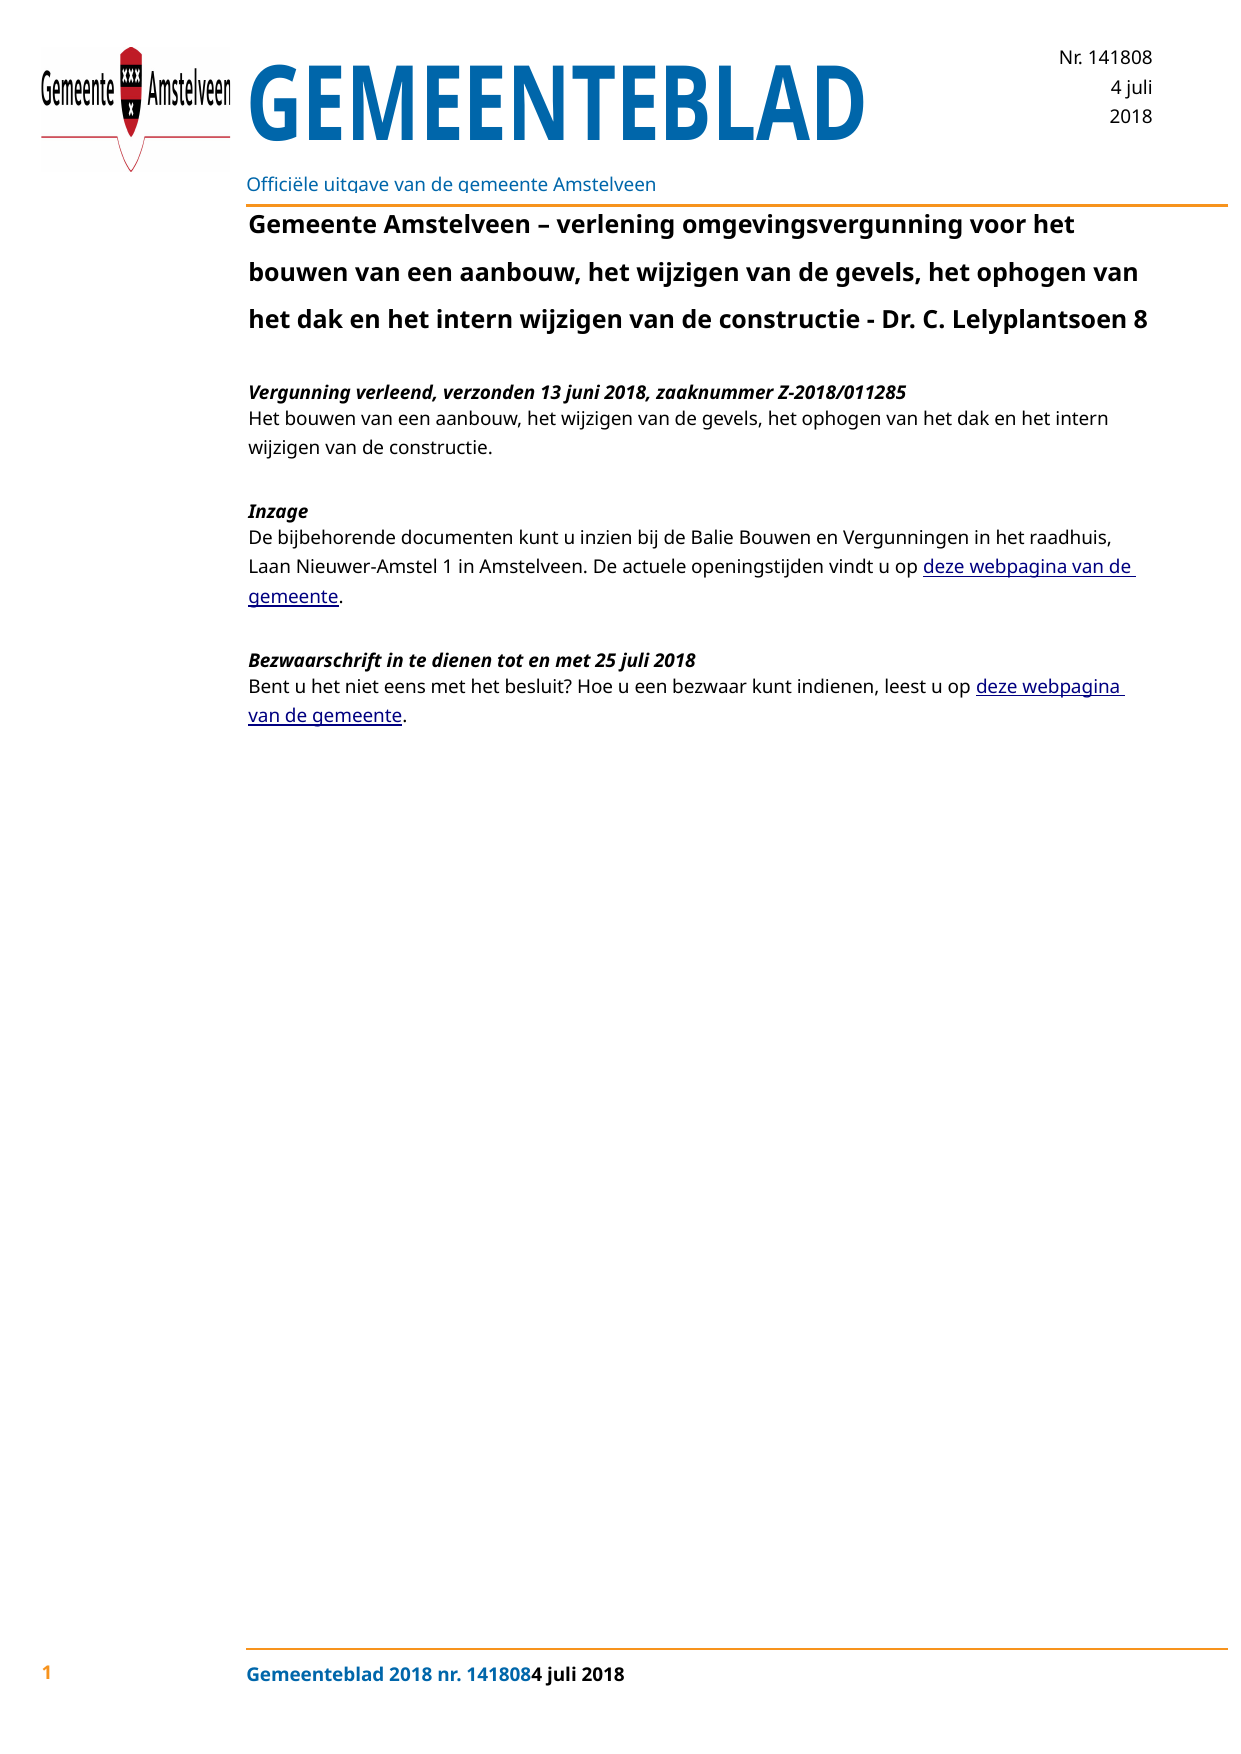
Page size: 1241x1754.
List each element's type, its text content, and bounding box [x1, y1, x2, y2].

text Vergunning verleend, verzonden 13 juni 2018, zaaknummer Z-2018/011285 [248, 379, 1152, 405]
text Gemeente Amstelveen – verlening omgevingsvergunning voor het bouwen van een aanbouw, het wijzigen van de gevels, het ophogen van het dak en het intern wijzigen van de constructie - Dr. C. Lelyplantsoen 8 [248, 207, 1152, 336]
text Inzage [248, 498, 1152, 524]
text Het bouwen van een aanbouw, het wijzigen van de gevels, het ophogen van het dak en het intern wijzigen van de constructie. [248, 405, 1152, 460]
picture [41, 47, 231, 172]
text Bezwaarschrift in te dienen tot en met 25 juli 2018 [248, 647, 1152, 673]
text De bijbehorende documenten kunt u inzien bij de Balie Bouwen en Vergunningen in het raadhuis, Laan Nieuwer-Amstel 1 in Amstelveen. De actuele openingstijden vindt u op deze webpagina van de gemeente. [248, 524, 1152, 609]
text Bent u het niet eens met het besluit? Hoe u een bezwaar kunt indienen, leest u op deze webpagina van de gemeente. [248, 673, 1152, 728]
